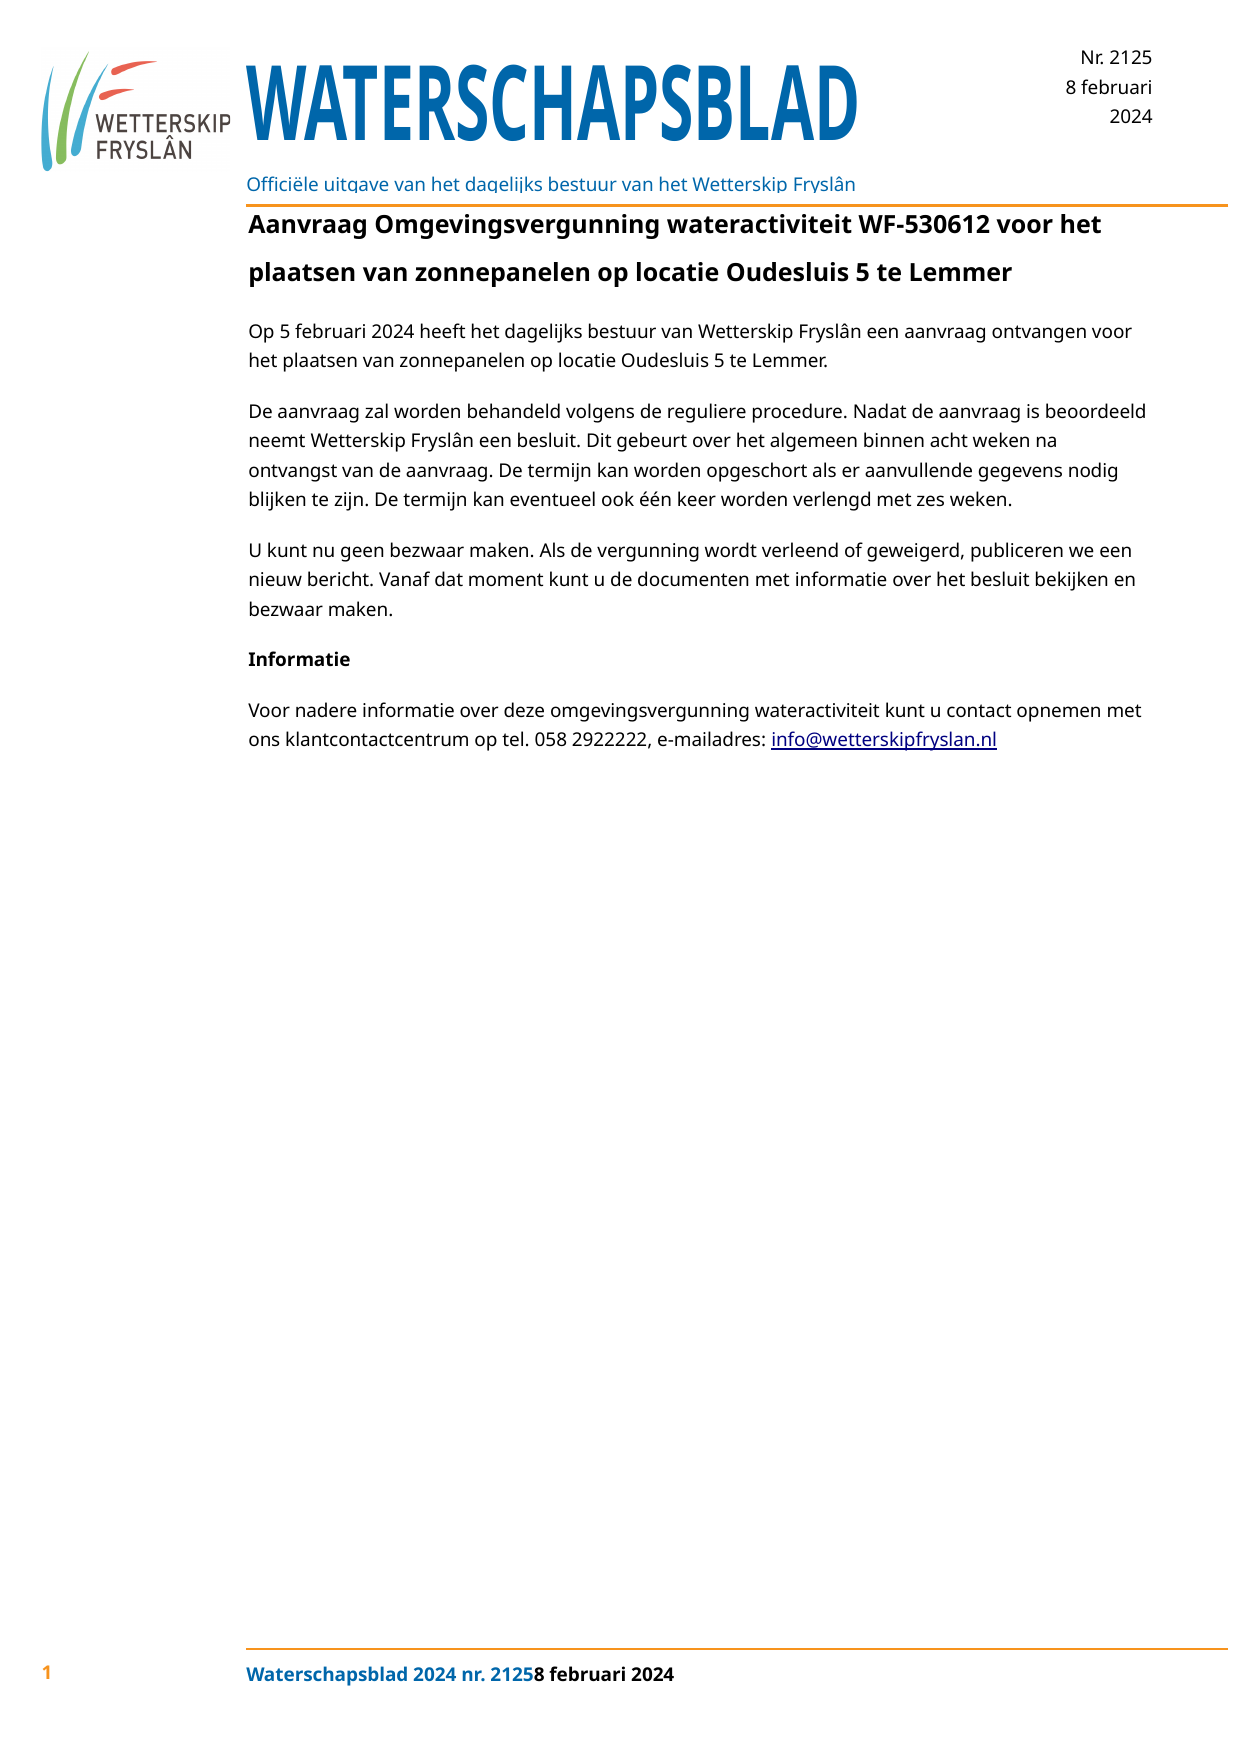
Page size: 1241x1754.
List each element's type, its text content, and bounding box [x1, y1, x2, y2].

text Op 5 februari 2024 heeft het dagelijks bestuur van Wetterskip Fryslân een aanvraag ontvangen voor het plaatsen van zonnepanelen op locatie Oudesluis 5 te Lemmer. [248, 318, 1152, 373]
text Aanvraag Omgevingsvergunning wateractiviteit WF-530612 voor het plaatsen van zonnepanelen op locatie Oudesluis 5 te Lemmer [248, 207, 1152, 288]
picture [41, 47, 231, 172]
text De aanvraag zal worden behandeld volgens de reguliere procedure. Nadat de aanvraag is beoordeeld neemt Wetterskip Fryslân een besluit. Dit gebeurt over het algemeen binnen acht weken na ontvangst van de aanvraag. De termijn kan worden opgeschort als er aanvullende gegevens nodig blijken te zijn. De termijn kan eventueel ook één keer worden verlengd met zes weken. [248, 398, 1152, 512]
text Informatie [248, 647, 1152, 672]
text Voor nadere informatie over deze omgevingsvergunning wateractiviteit kunt u contact opnemen met ons klantcontactcentrum op tel. 058 2922222, e-mailadres: info@wetterskipfryslan.nl [248, 697, 1152, 752]
text U kunt nu geen bezwaar maken. Als de vergunning wordt verleend of geweigerd, publiceren we een nieuw bericht. Vanaf dat moment kunt u de documenten met informatie over het besluit bekijken en bezwaar maken. [248, 537, 1152, 622]
